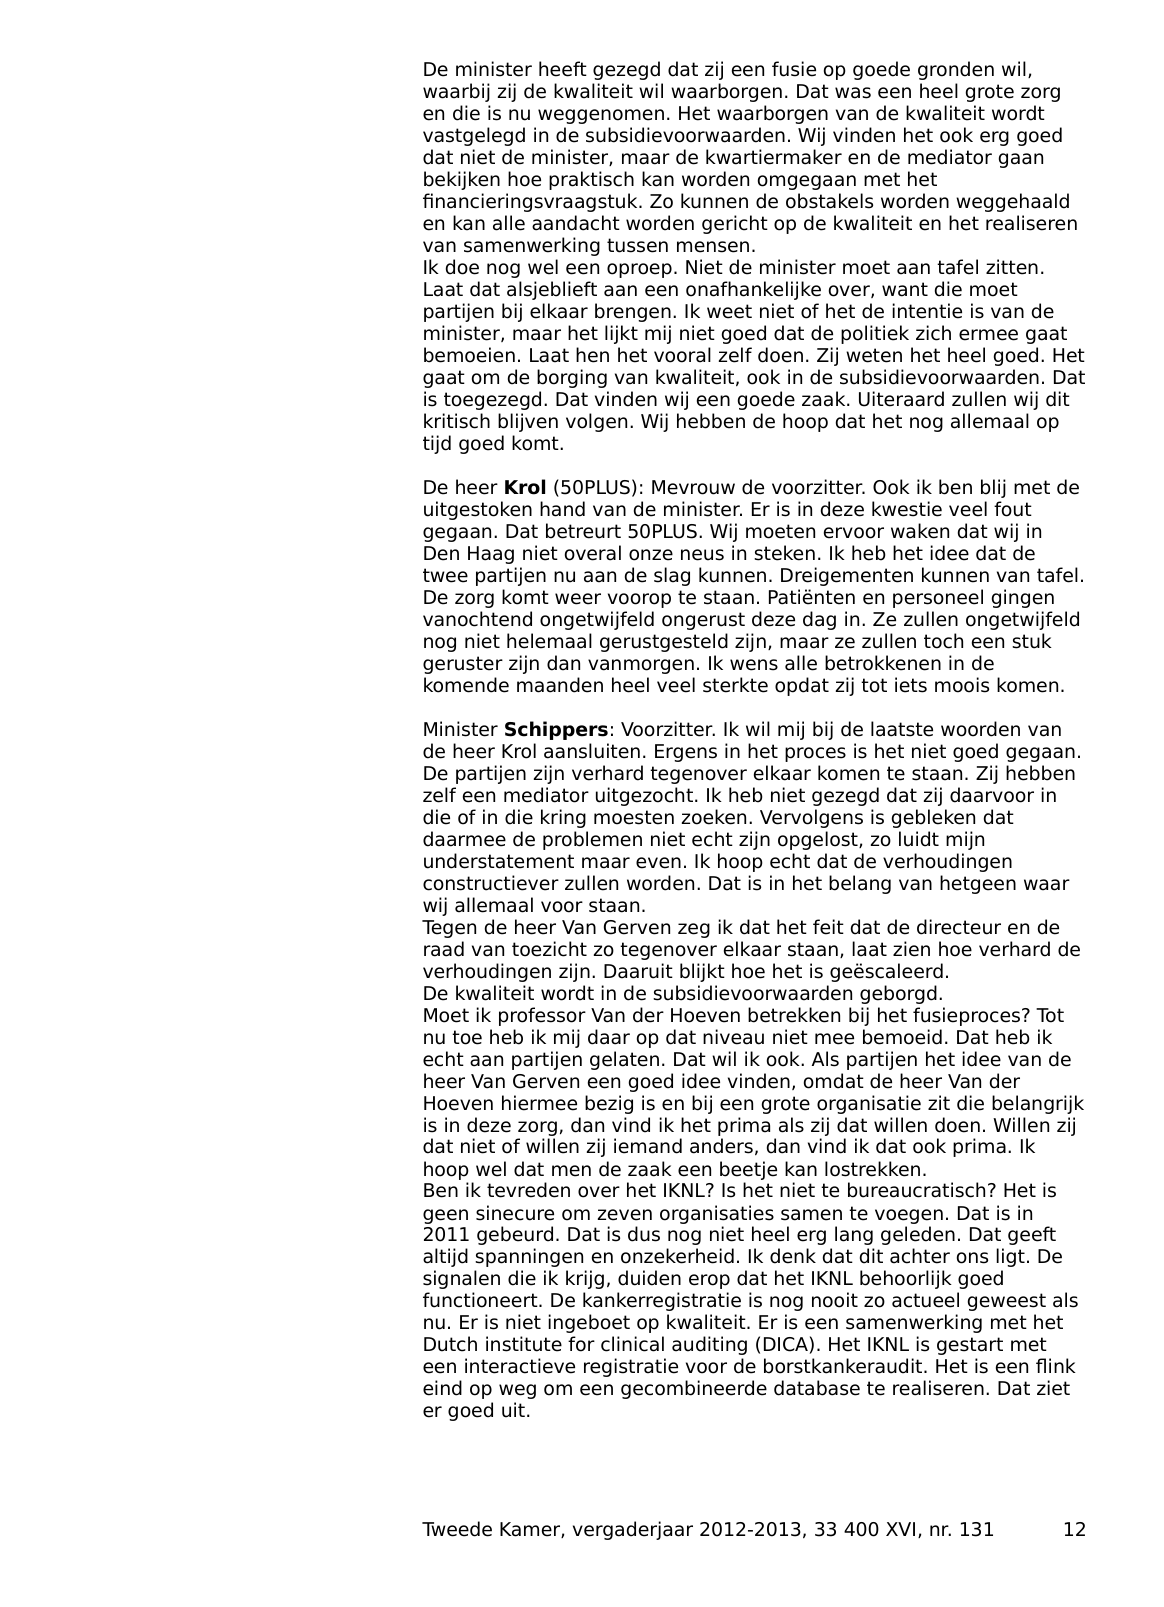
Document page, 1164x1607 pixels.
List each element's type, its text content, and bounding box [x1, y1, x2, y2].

text De minister heeft gezegd dat zij een fusie op goede gronden wil, waarbij zij de kwaliteit wil waarborgen. Dat was een heel grote zorg en die is nu weggenomen. Het waarborgen van de kwaliteit wordt vastgelegd in de subsidievoorwaarden. Wij vinden het ook erg goed dat niet de minister, maar de kwartiermaker en de mediator gaan bekijken hoe praktisch kan worden omgegaan met het financieringsvraagstuk. Zo kunnen de obstakels worden weggehaald en kan alle aandacht worden gericht op de kwaliteit en het realiseren van samenwerking tussen mensen. [422, 59, 1087, 257]
text Tegen de heer Van Gerven zeg ik dat het feit dat de directeur en de raad van toezicht zo tegenover elkaar staan, laat zien hoe verhard de verhoudingen zijn. Daaruit blijkt hoe het is geëscaleerd. [422, 917, 1087, 983]
text De kwaliteit wordt in de subsidievoorwaarden geborgd. [422, 983, 1087, 1004]
text Minister Schippers: Voorzitter. Ik wil mij bij de laatste woorden van de heer Krol aansluiten. Ergens in het proces is het niet goed gegaan. De partijen zijn verhard tegenover elkaar komen te staan. Zij hebben zelf een mediator uitgezocht. Ik heb niet gezegd dat zij daarvoor in die of in die kring moesten zoeken. Vervolgens is gebleken dat daarmee de problemen niet echt zijn opgelost, zo luidt mijn understatement maar even. Ik hoop echt dat de verhoudingen constructiever zullen worden. Dat is in het belang van hetgeen waar wij allemaal voor staan. [422, 719, 1087, 917]
text De heer Krol (50PLUS): Mevrouw de voorzitter. Ook ik ben blij met de uitgestoken hand van de minister. Er is in deze kwestie veel fout gegaan. Dat betreurt 50PLUS. Wij moeten ervoor waken dat wij in Den Haag niet overal onze neus in steken. Ik heb het idee dat de twee partijen nu aan de slag kunnen. Dreigementen kunnen van tafel. De zorg komt weer voorop te staan. Patiënten en personeel gingen vanochtend ongetwijfeld ongerust deze dag in. Ze zullen ongetwijfeld nog niet helemaal gerustgesteld zijn, maar ze zullen toch een stuk geruster zijn dan vanmorgen. Ik wens alle betrokkenen in de komende maanden heel veel sterkte opdat zij tot iets moois komen. [422, 477, 1087, 697]
text Ik doe nog wel een oproep. Niet de minister moet aan tafel zitten. Laat dat alsjeblieft aan een onafhankelijke over, want die moet partijen bij elkaar brengen. Ik weet niet of het de intentie is van de minister, maar het lijkt mij niet goed dat de politiek zich ermee gaat bemoeien. Laat hen het vooral zelf doen. Zij weten het heel goed. Het gaat om de borging van kwaliteit, ook in de subsidievoorwaarden. Dat is toegezegd. Dat vinden wij een goede zaak. Uiteraard zullen wij dit kritisch blijven volgen. Wij hebben de hoop dat het nog allemaal op tijd goed komt. [422, 257, 1087, 455]
text Ben ik tevreden over het IKNL? Is het niet te bureaucratisch? Het is geen sinecure om zeven organisaties samen te voegen. Dat is in 2011 gebeurd. Dat is dus nog niet heel erg lang geleden. Dat geeft altijd spanningen en onzekerheid. Ik denk dat dit achter ons ligt. De signalen die ik krijg, duiden erop dat het IKNL behoorlijk goed functioneert. De kankerregistratie is nog nooit zo actueel geweest als nu. Er is niet ingeboet op kwaliteit. Er is een samenwerking met het Dutch institute for clinical auditing (DICA). Het IKNL is gestart met een interactieve registratie voor de borstkankeraudit. Het is een flink eind op weg om een gecombineerde database te realiseren. Dat ziet er goed uit. [422, 1180, 1087, 1422]
text Moet ik professor Van der Hoeven betrekken bij het fusieproces? Tot nu toe heb ik mij daar op dat niveau niet mee bemoeid. Dat heb ik echt aan partijen gelaten. Dat wil ik ook. Als partijen het idee van de heer Van Gerven een goed idee vinden, omdat de heer Van der Hoeven hiermee bezig is en bij een grote organisatie zit die belangrijk is in deze zorg, dan vind ik het prima als zij dat willen doen. Willen zij dat niet of willen zij iemand anders, dan vind ik dat ook prima. Ik hoop wel dat men de zaak een beetje kan lostrekken. [422, 1004, 1087, 1180]
